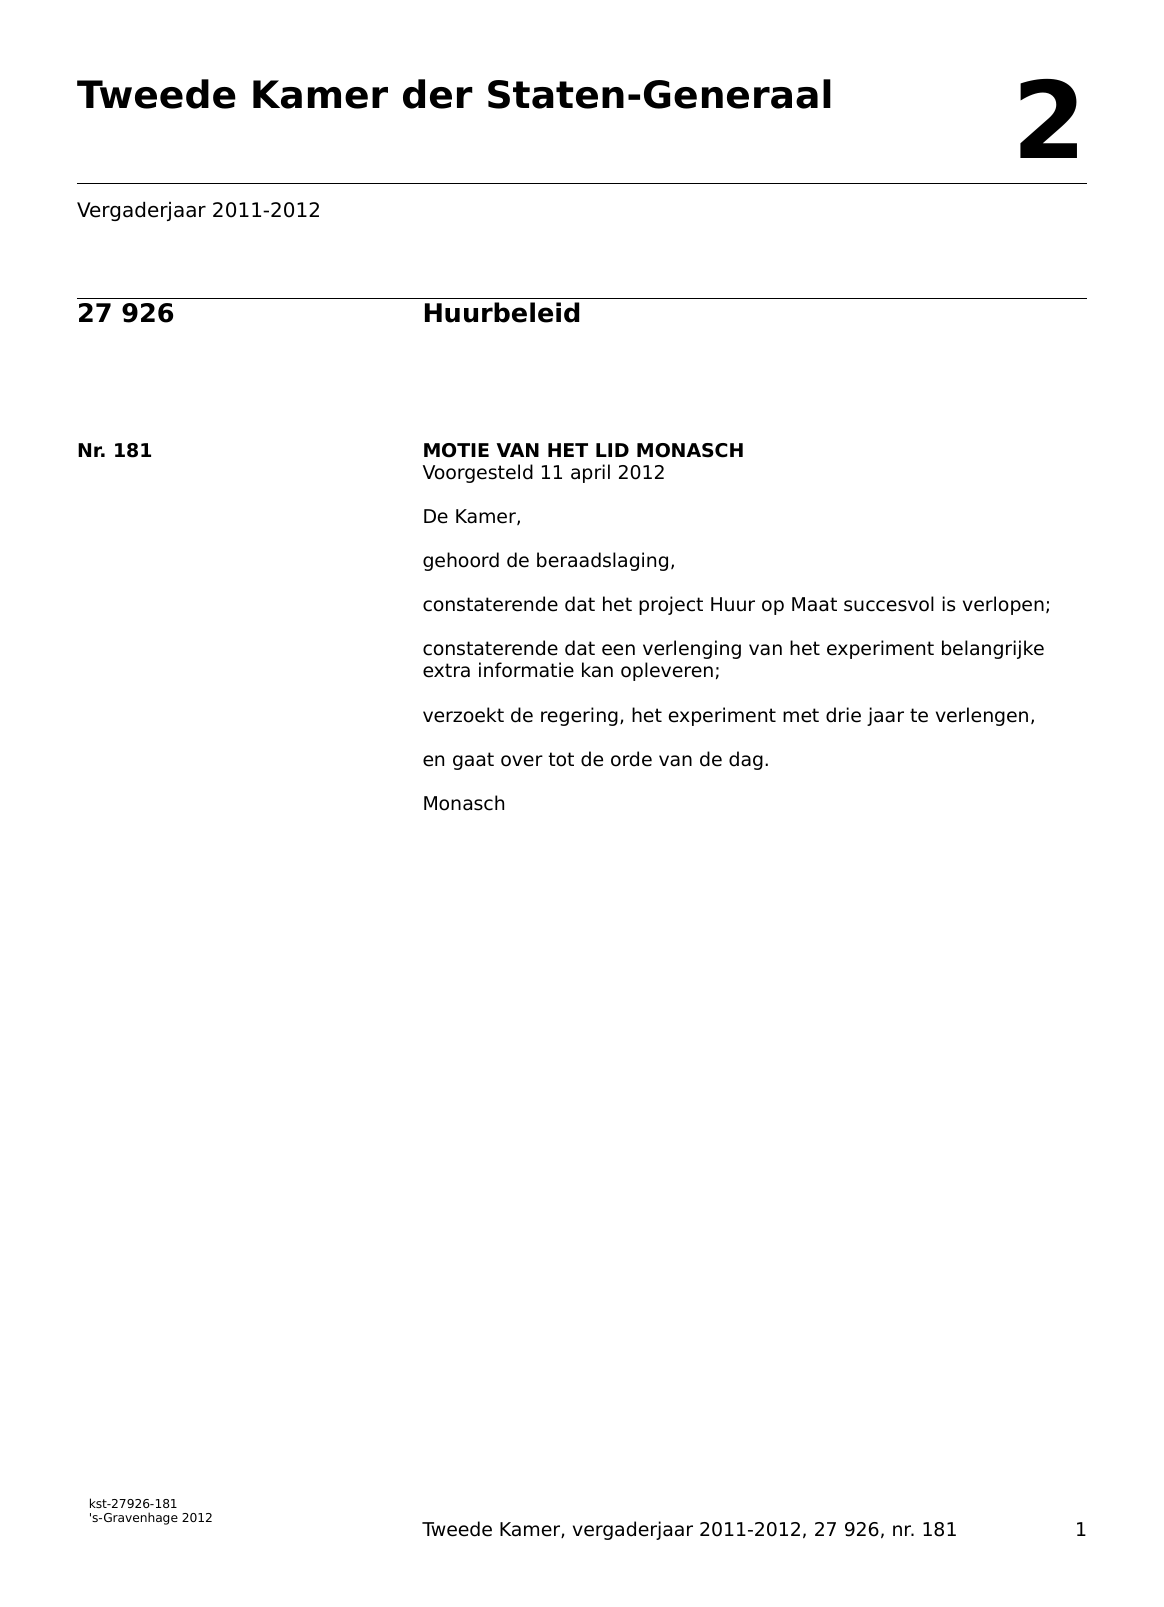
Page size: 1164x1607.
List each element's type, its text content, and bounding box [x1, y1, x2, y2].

text kst-27926-181 [88, 1497, 323, 1511]
text De Kamer, [422, 506, 1087, 528]
table_cell Vergaderjaar 2011-2012 [77, 184, 1087, 298]
text gehoord de beraadslaging, [422, 550, 1087, 572]
table_header 2 [886, 59, 1087, 183]
text Monasch [422, 793, 1087, 815]
text verzoekt de regering, het experiment met drie jaar te verlengen, [422, 704, 1087, 726]
text constaterende dat het project Huur op Maat succesvol is verlopen; [422, 594, 1087, 616]
text 's-Gravenhage 2012 [88, 1511, 323, 1525]
text en gaat over tot de orde van de dag. [422, 749, 1087, 771]
text Voorgesteld 11 april 2012 [422, 462, 1087, 484]
table_header Tweede Kamer der Staten-Generaal [77, 59, 886, 183]
text constaterende dat een verlenging van het experiment belangrijke extra informatie kan opleveren; [422, 638, 1087, 682]
subtitle 27 926 Huurbeleid [77, 299, 1087, 329]
subtitle Nr. 181 MOTIE VAN HET LID MONASCH [77, 440, 1087, 462]
